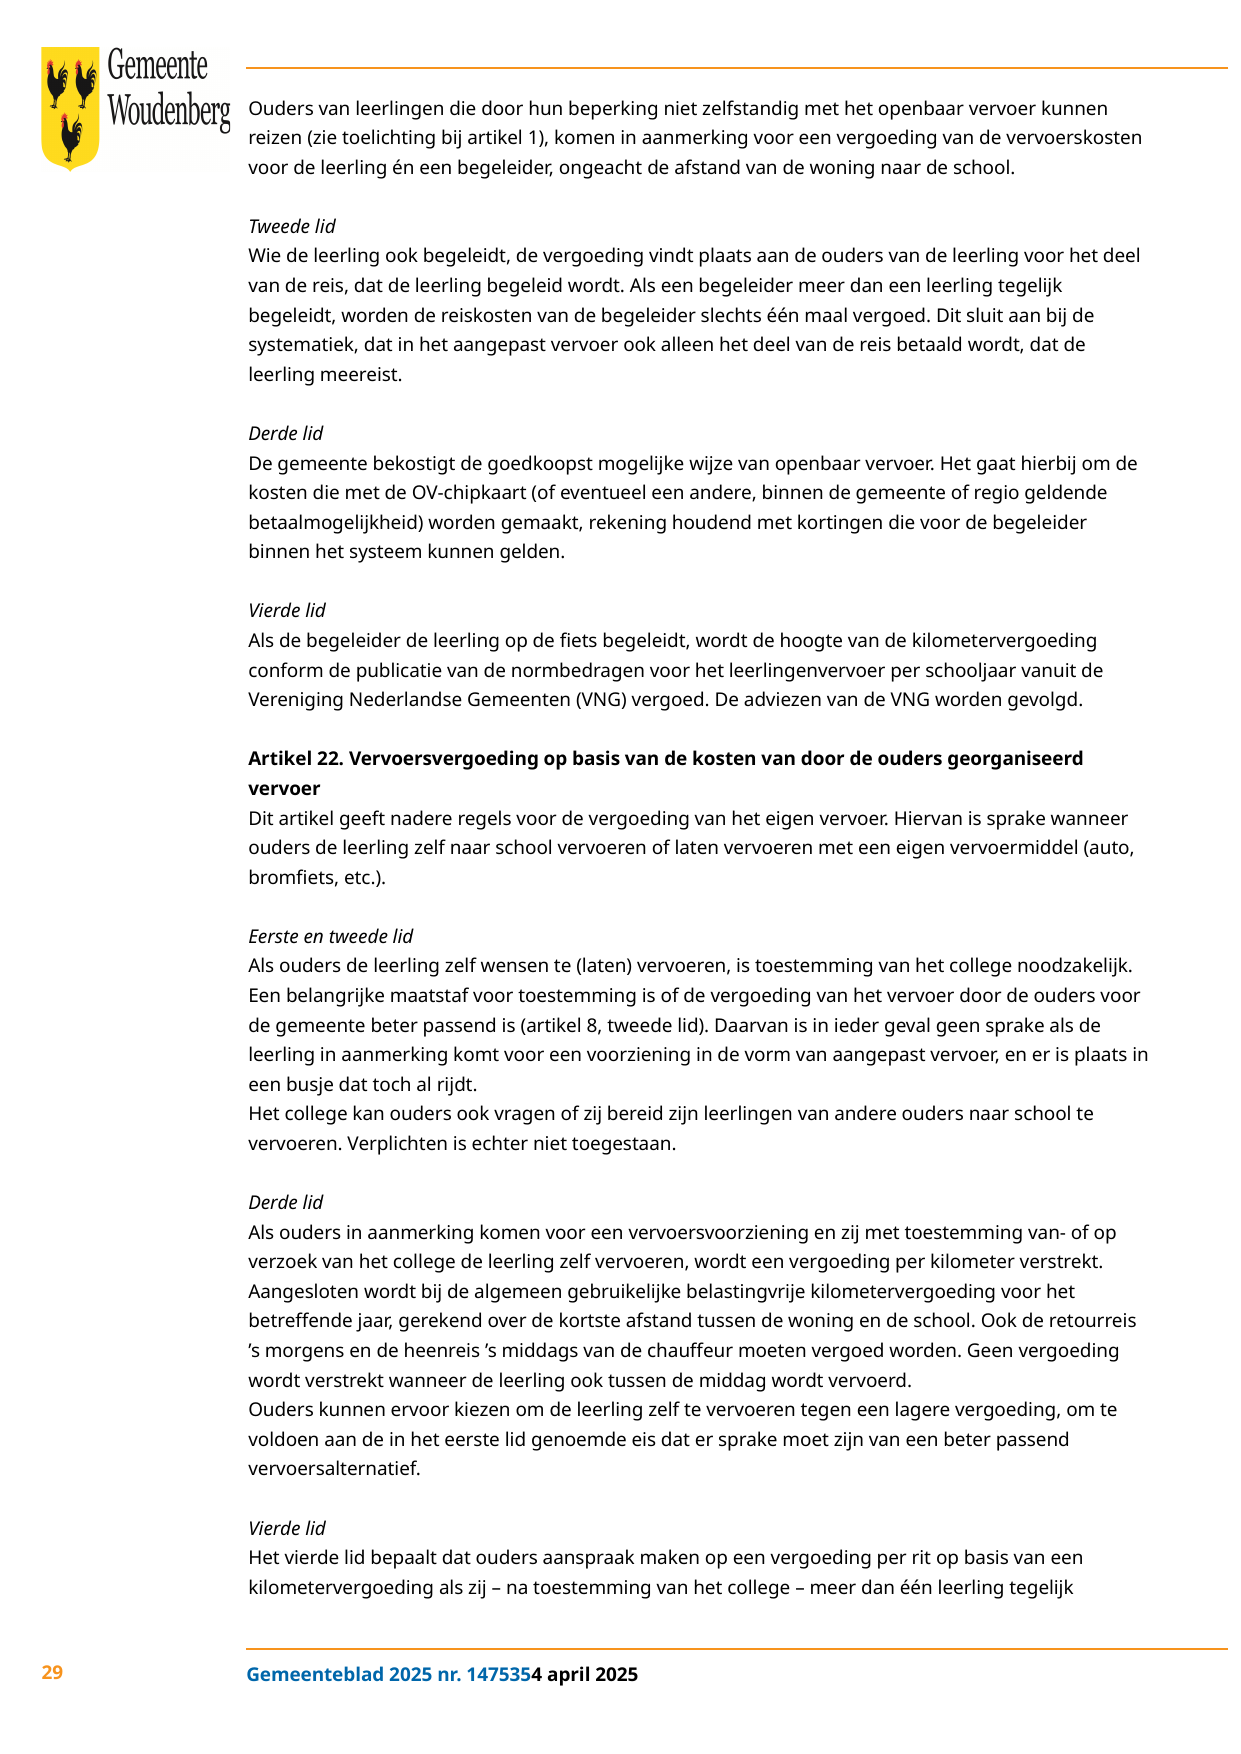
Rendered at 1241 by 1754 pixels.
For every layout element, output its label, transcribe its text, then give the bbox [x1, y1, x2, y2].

text Ouders kunnen ervoor kiezen om de leerling zelf te vervoeren tegen een lagere vergoeding, om te voldoen aan de in het eerste lid genoemde eis dat er sprake moet zijn van een beter passend vervoersalternatief. [248, 1396, 1152, 1481]
text Vierde lid [248, 598, 1152, 623]
text Derde lid [248, 420, 1152, 446]
text Ouders van leerlingen die door hun beperking niet zelfstandig met het openbaar vervoer kunnen reizen (zie toelichting bij artikel 1), komen in aanmerking voor een vergoeding van de vervoerskosten voor de leerling én een begeleider, ongeacht de afstand van de woning naar de school. [248, 95, 1152, 180]
text Als de begeleider de leerling op de fiets begeleidt, wordt de hoogte van de kilometervergoeding conform de publicatie van de normbedragen voor het leerlingenvervoer per schooljaar vanuit de Vereniging Nederlandse Gemeenten (VNG) vergoed. De adviezen van de VNG worden gevolgd. [248, 627, 1152, 712]
text Dit artikel geeft nadere regels voor de vergoeding van het eigen vervoer. Hiervan is sprake wanneer ouders de leerling zelf naar school vervoeren of laten vervoeren met een eigen vervoermiddel (auto, bromfiets, etc.). [248, 805, 1152, 890]
text Artikel 22. Vervoersvergoeding op basis van de kosten van door de ouders georganiseerd vervoer [248, 746, 1152, 801]
text Eerste en tweede lid [248, 923, 1152, 949]
text Wie de leerling ook begeleidt, de vergoeding vindt plaats aan de ouders van de leerling voor het deel van de reis, dat de leerling begeleid wordt. Als een begeleider meer dan een leerling tegelijk begeleidt, worden de reiskosten van de begeleider slechts één maal vergoed. Dit sluit aan bij de systematiek, dat in het aangepast vervoer ook alleen het deel van de reis betaald wordt, dat de leerling meereist. [248, 243, 1152, 387]
text Als ouders in aanmerking komen voor een vervoersvoorziening en zij met toestemming van- of op verzoek van het college de leerling zelf vervoeren, wordt een vergoeding per kilometer verstrekt. [248, 1219, 1152, 1274]
text Als ouders de leerling zelf wensen te (laten) vervoeren, is toestemming van het college noodzakelijk. Een belangrijke maatstaf voor toestemming is of de vergoeding van het vervoer door de ouders voor de gemeente beter passend is (artikel 8, tweede lid). Daarvan is in ieder geval geen sprake als de leerling in aanmerking komt voor een voorziening in de vorm van aangepast vervoer, en er is plaats in een busje dat toch al rijdt. [248, 953, 1152, 1097]
text Aangesloten wordt bij de algemeen gebruikelijke belastingvrije kilometervergoeding voor het betreffende jaar, gerekend over de kortste afstand tussen de woning en de school. Ook de retourreis ’s morgens en de heenreis ’s middags van de chauffeur moeten vergoed worden. Geen vergoeding wordt verstrekt wanneer de leerling ook tussen de middag wordt vervoerd. [248, 1278, 1152, 1393]
text Derde lid [248, 1189, 1152, 1215]
text Vierde lid [248, 1515, 1152, 1541]
text Tweede lid [248, 213, 1152, 239]
text De gemeente bekostigt de goedkoopst mogelijke wijze van openbaar vervoer. Het gaat hierbij om de kosten die met de OV-chipkaart (of eventueel een andere, binnen de gemeente of regio geldende betaalmogelijkheid) worden gemaakt, rekening houdend met kortingen die voor de begeleider binnen het systeem kunnen gelden. [248, 450, 1152, 564]
picture [41, 47, 231, 172]
text Het college kan ouders ook vragen of zij bereid zijn leerlingen van andere ouders naar school te vervoeren. Verplichten is echter niet toegestaan. [248, 1101, 1152, 1156]
text Het vierde lid bepaalt dat ouders aanspraak maken op een vergoeding per rit op basis van een kilometervergoeding als zij – na toestemming van het college – meer dan één leerling tegelijk [248, 1544, 1152, 1600]
